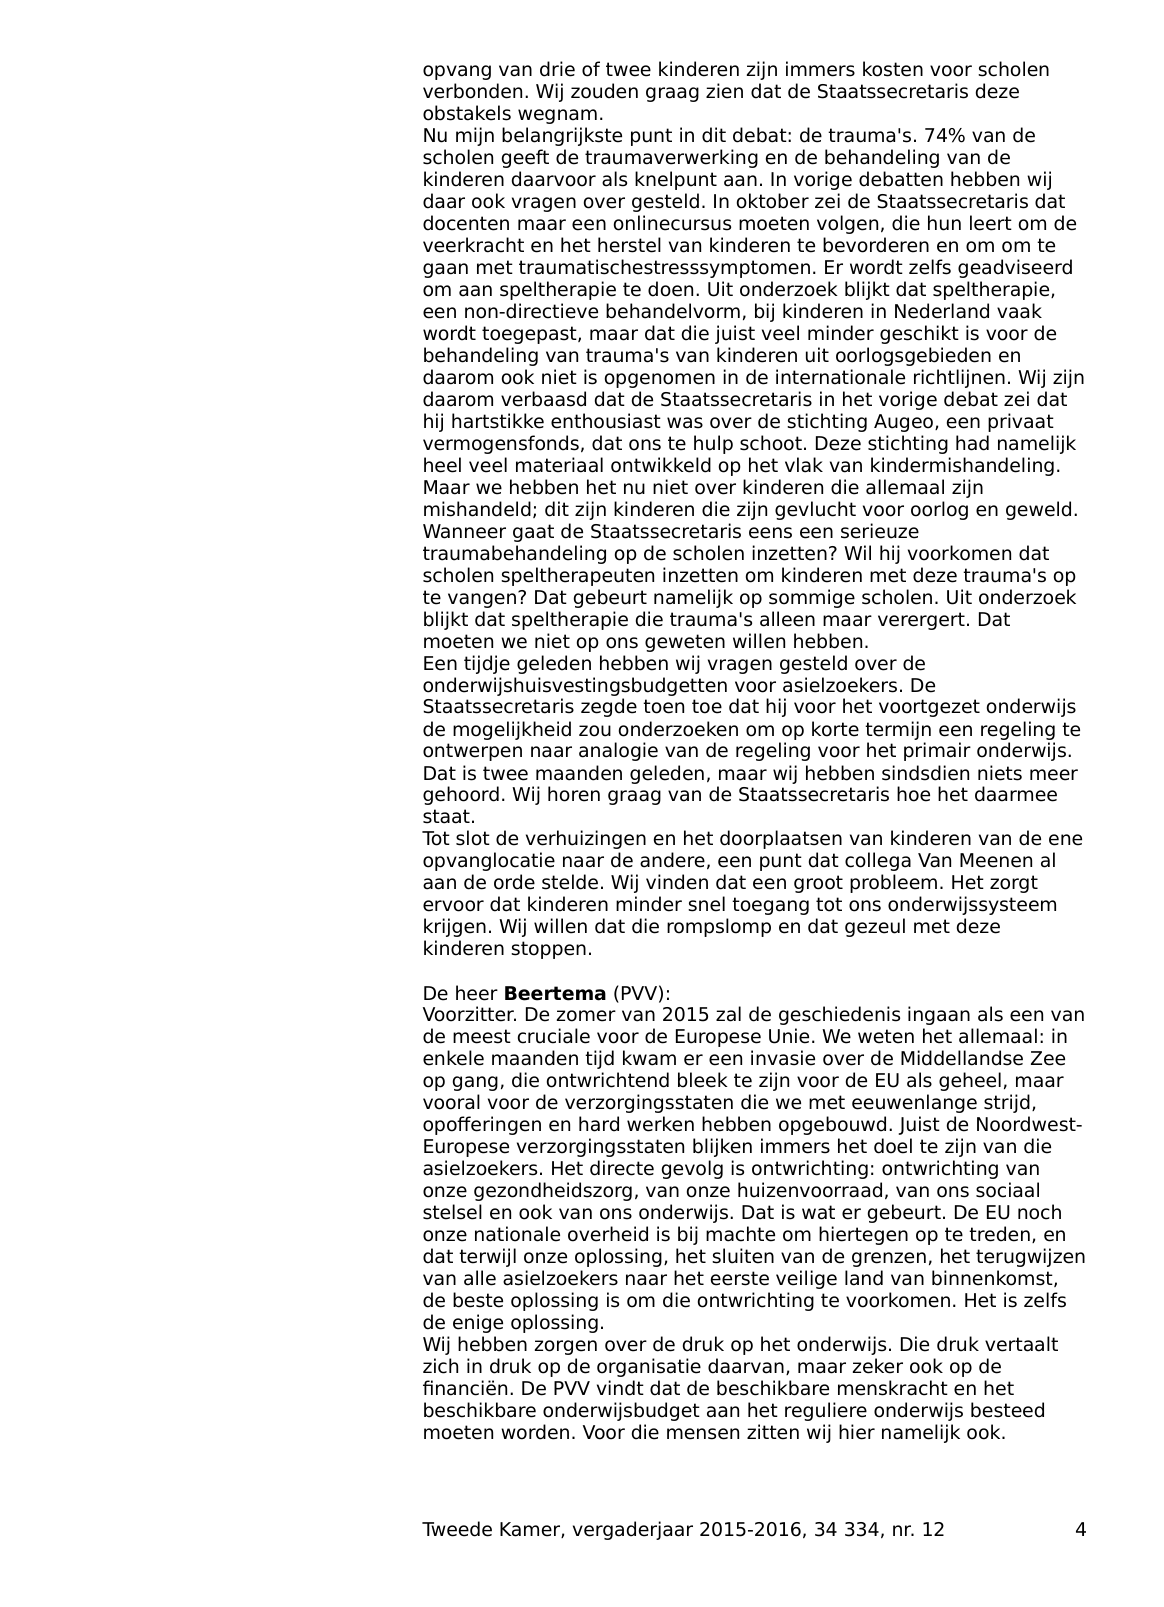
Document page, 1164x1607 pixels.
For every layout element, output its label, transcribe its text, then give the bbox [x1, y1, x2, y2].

text Een tijdje geleden hebben wij vragen gesteld over de onderwijshuisvestingsbudgetten voor asielzoekers. De Staatssecretaris zegde toen toe dat hij voor het voortgezet onderwijs de mogelijkheid zou onderzoeken om op korte termijn een regeling te ontwerpen naar analogie van de regeling voor het primair onderwijs. Dat is twee maanden geleden, maar wij hebben sindsdien niets meer gehoord. Wij horen graag van de Staatssecretaris hoe het daarmee staat. [422, 652, 1087, 828]
text De heer Beertema (PVV): [422, 982, 1087, 1004]
text Nu mijn belangrijkste punt in dit debat: de trauma's. 74% van de scholen geeft de traumaverwerking en de behandeling van de kinderen daarvoor als knelpunt aan. In vorige debatten hebben wij daar ook vragen over gesteld. In oktober zei de Staatssecretaris dat docenten maar een onlinecursus moeten volgen, die hun leert om de veerkracht en het herstel van kinderen te bevorderen en om om te gaan met traumatischestresssymptomen. Er wordt zelfs geadviseerd om aan speltherapie te doen. Uit onderzoek blijkt dat speltherapie, een non-directieve behandelvorm, bij kinderen in Nederland vaak wordt toegepast, maar dat die juist veel minder geschikt is voor de behandeling van trauma's van kinderen uit oorlogsgebieden en daarom ook niet is opgenomen in de internationale richtlijnen. Wij zijn daarom verbaasd dat de Staatssecretaris in het vorige debat zei dat hij hartstikke enthousiast was over de stichting Augeo, een privaat vermogensfonds, dat ons te hulp schoot. Deze stichting had namelijk heel veel materiaal ontwikkeld op het vlak van kindermishandeling. Maar we hebben het nu niet over kinderen die allemaal zijn mishandeld; dit zijn kinderen die zijn gevlucht voor oorlog en geweld. Wanneer gaat de Staatssecretaris eens een serieuze traumabehandeling op de scholen inzetten? Wil hij voorkomen dat scholen speltherapeuten inzetten om kinderen met deze trauma's op te vangen? Dat gebeurt namelijk op sommige scholen. Uit onderzoek blijkt dat speltherapie die trauma's alleen maar verergert. Dat moeten we niet op ons geweten willen hebben. [422, 125, 1087, 652]
text Tot slot de verhuizingen en het doorplaatsen van kinderen van de ene opvanglocatie naar de andere, een punt dat collega Van Meenen al aan de orde stelde. Wij vinden dat een groot probleem. Het zorgt ervoor dat kinderen minder snel toegang tot ons onderwijssysteem krijgen. Wij willen dat die rompslomp en dat gezeul met deze kinderen stoppen. [422, 828, 1087, 960]
text Wij hebben zorgen over de druk op het onderwijs. Die druk vertaalt zich in druk op de organisatie daarvan, maar zeker ook op de financiën. De PVV vindt dat de beschikbare menskracht en het beschikbare onderwijsbudget aan het reguliere onderwijs besteed moeten worden. Voor die mensen zitten wij hier namelijk ook. [422, 1334, 1087, 1444]
text opvang van drie of twee kinderen zijn immers kosten voor scholen verbonden. Wij zouden graag zien dat de Staatssecretaris deze obstakels wegnam. [422, 59, 1087, 125]
text Voorzitter. De zomer van 2015 zal de geschiedenis ingaan als een van de meest cruciale voor de Europese Unie. We weten het allemaal: in enkele maanden tijd kwam er een invasie over de Middellandse Zee op gang, die ontwrichtend bleek te zijn voor de EU als geheel, maar vooral voor de verzorgingsstaten die we met eeuwenlange strijd, opofferingen en hard werken hebben opgebouwd. Juist de Noordwest-Europese verzorgingsstaten blijken immers het doel te zijn van die asielzoekers. Het directe gevolg is ontwrichting: ontwrichting van onze gezondheidszorg, van onze huizenvoorraad, van ons sociaal stelsel en ook van ons onderwijs. Dat is wat er gebeurt. De EU noch onze nationale overheid is bij machte om hiertegen op te treden, en dat terwijl onze oplossing, het sluiten van de grenzen, het terugwijzen van alle asielzoekers naar het eerste veilige land van binnenkomst, de beste oplossing is om die ontwrichting te voorkomen. Het is zelfs de enige oplossing. [422, 1004, 1087, 1334]
